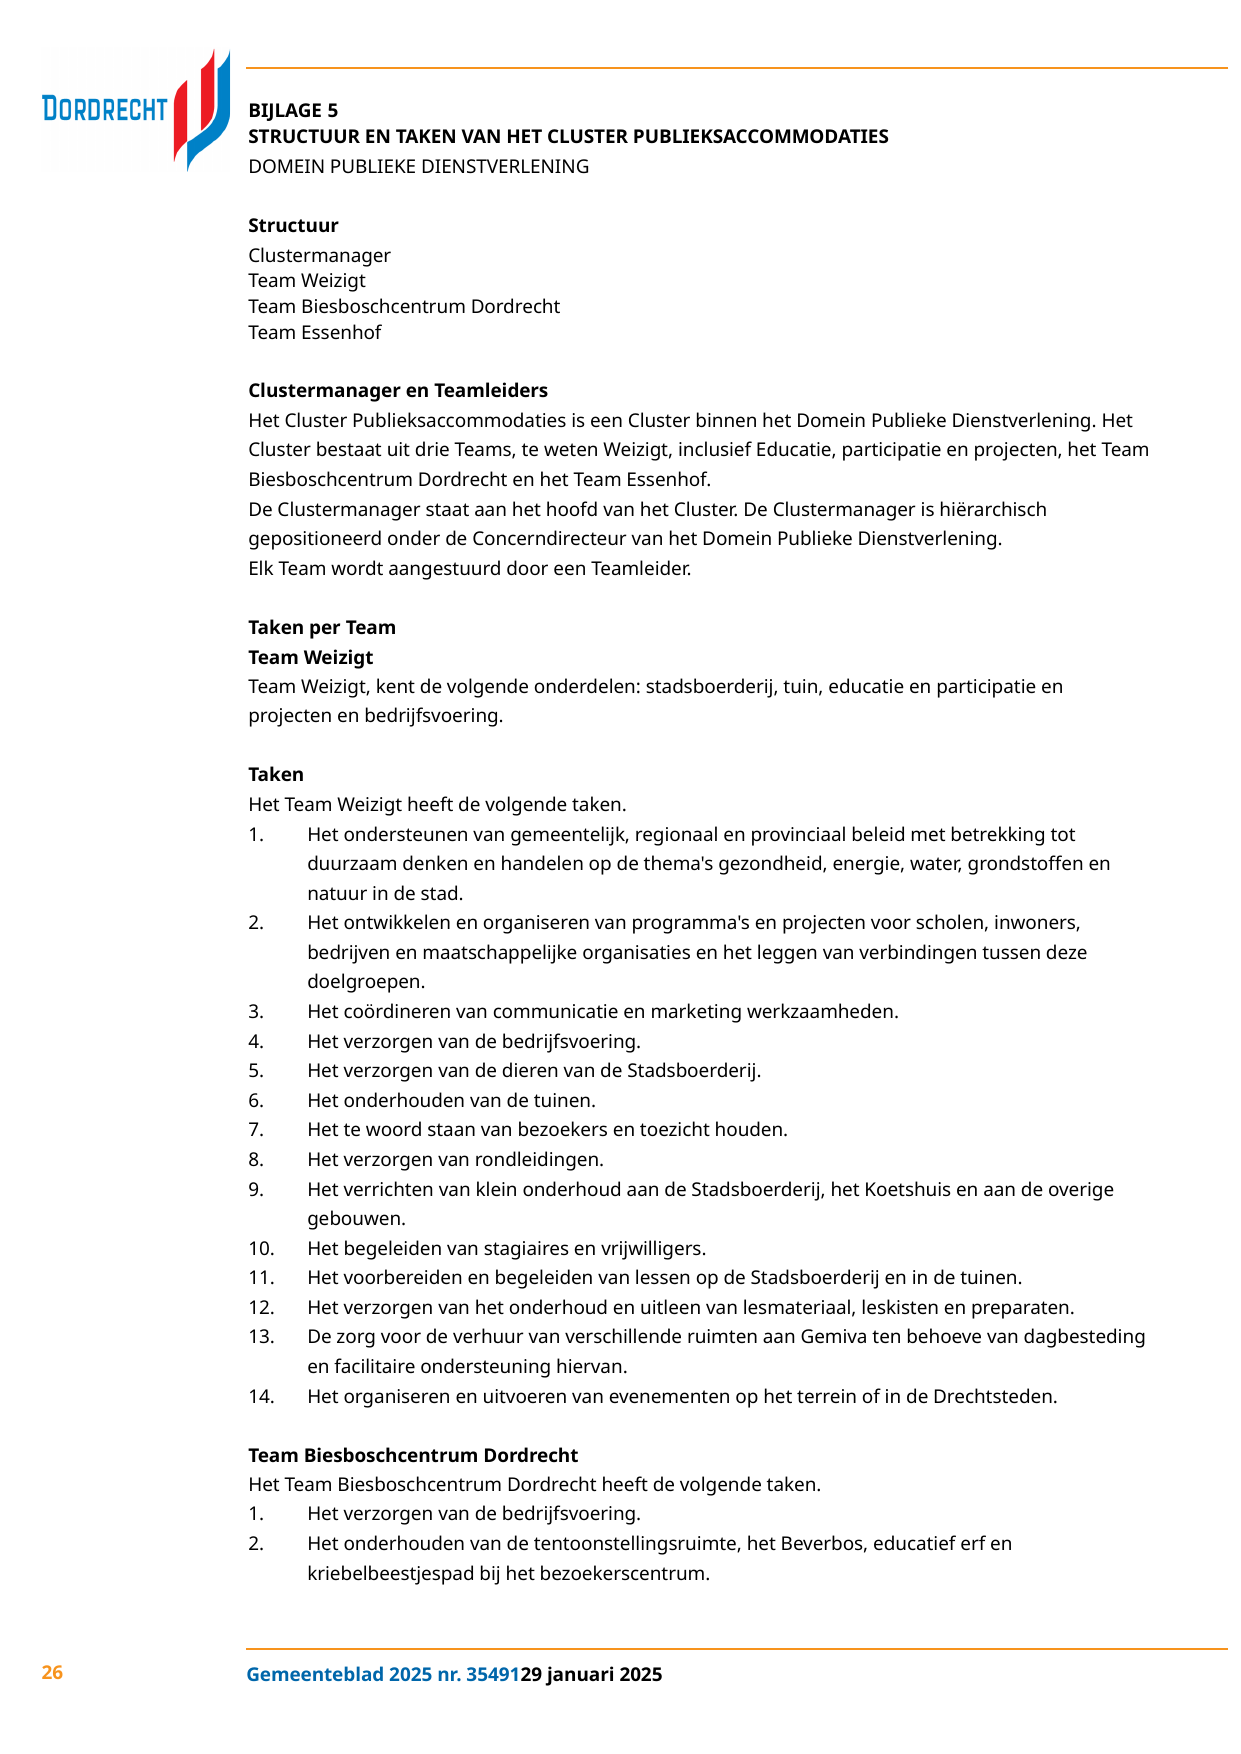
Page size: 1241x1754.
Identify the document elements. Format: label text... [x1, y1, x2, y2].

text BIJLAGE 5 [248, 95, 1152, 123]
text Clustermanager en Teamleiders [248, 377, 1152, 403]
list Het verzorgen van rondleidingen. [248, 1146, 1152, 1172]
list Het onderhouden van de tuinen. [248, 1087, 1152, 1113]
text Het Team Biesboschcentrum Dordrecht heeft de volgende taken. [248, 1471, 1152, 1497]
list Het verzorgen van de bedrijfsvoering. [248, 1028, 1152, 1053]
table_cell Team Essenhof [248, 319, 1152, 345]
list Het te woord staan van bezoekers en toezicht houden. [248, 1117, 1152, 1142]
list Het voorbereiden en begeleiden van lessen op de Stadsboerderij en in de tuinen. [248, 1264, 1152, 1290]
list Het verzorgen van de bedrijfsvoering. [248, 1501, 1152, 1526]
text Taken per Team [248, 614, 1152, 640]
text Het Team Weizigt heeft de volgende taken. [248, 791, 1152, 817]
list Het verzorgen van de dieren van de Stadsboerderij. [248, 1057, 1152, 1083]
list Het onderhouden van de tentoonstellingsruimte, het Beverbos, educatief erf en kriebelbeestjespad bij het bezoekerscentrum. [248, 1530, 1152, 1586]
text Structuur [248, 212, 1152, 238]
text Taken [248, 762, 1152, 787]
list Het begeleiden van stagiaires en vrijwilligers. [248, 1235, 1152, 1261]
list Het verrichten van klein onderhoud aan de Stadsboerderij, het Koetshuis en aan de overige gebouwen. [248, 1176, 1152, 1231]
table_header Team Biesboschcentrum Dordrecht [248, 1442, 1152, 1468]
list Het coördineren van communicatie en marketing werkzaamheden. [248, 998, 1152, 1024]
text Team Weizigt, kent de volgende onderdelen: stadsboerderij, tuin, educatie en participatie en projecten en bedrijfsvoering. [248, 673, 1152, 728]
text STRUCTUUR EN TAKEN VAN HET CLUSTER PUBLIEKSACCOMMODATIES [248, 123, 1152, 149]
list De zorg voor de verhuur van verschillende ruimten aan Gemiva ten behoeve van dagbesteding en facilitaire ondersteuning hiervan. [248, 1324, 1152, 1379]
text Elk Team wordt aangestuurd door een Teamleider. [248, 555, 1152, 581]
list Het verzorgen van het onderhoud en uitleen van lesmateriaal, leskisten en preparaten. [248, 1294, 1152, 1320]
list Het ondersteunen van gemeentelijk, regionaal en provinciaal beleid met betrekking tot duurzaam denken en handelen op de thema's gezondheid, energie, water, grondstoffen en natuur in de stad. [248, 821, 1152, 906]
list Het organiseren en uitvoeren van evenementen op het terrein of in de Drechtsteden. [248, 1383, 1152, 1408]
table_header Clustermanager [248, 242, 1152, 267]
text DOMEIN PUBLIEKE DIENSTVERLENING [248, 153, 1152, 179]
table_header Team Weizigt [248, 644, 1152, 669]
table_cell Team Biesboschcentrum Dordrecht [248, 293, 1152, 319]
picture [41, 47, 231, 172]
text De Clustermanager staat aan het hoofd van het Cluster. De Clustermanager is hiërarchisch gepositioneerd onder de Concerndirecteur van het Domein Publieke Dienstverlening. [248, 496, 1152, 551]
list Het ontwikkelen en organiseren van programma's en projecten voor scholen, inwoners, bedrijven en maatschappelijke organisaties en het leggen van verbindingen tussen deze doelgroepen. [248, 909, 1152, 994]
table_cell Team Weizigt [248, 268, 1152, 293]
text Het Cluster Publieksaccommodaties is een Cluster binnen het Domein Publieke Dienstverlening. Het Cluster bestaat uit drie Teams, te weten Weizigt, inclusief Educatie, participatie en projecten, het Team Biesboschcentrum Dordrecht en het Team Essenhof. [248, 407, 1152, 492]
